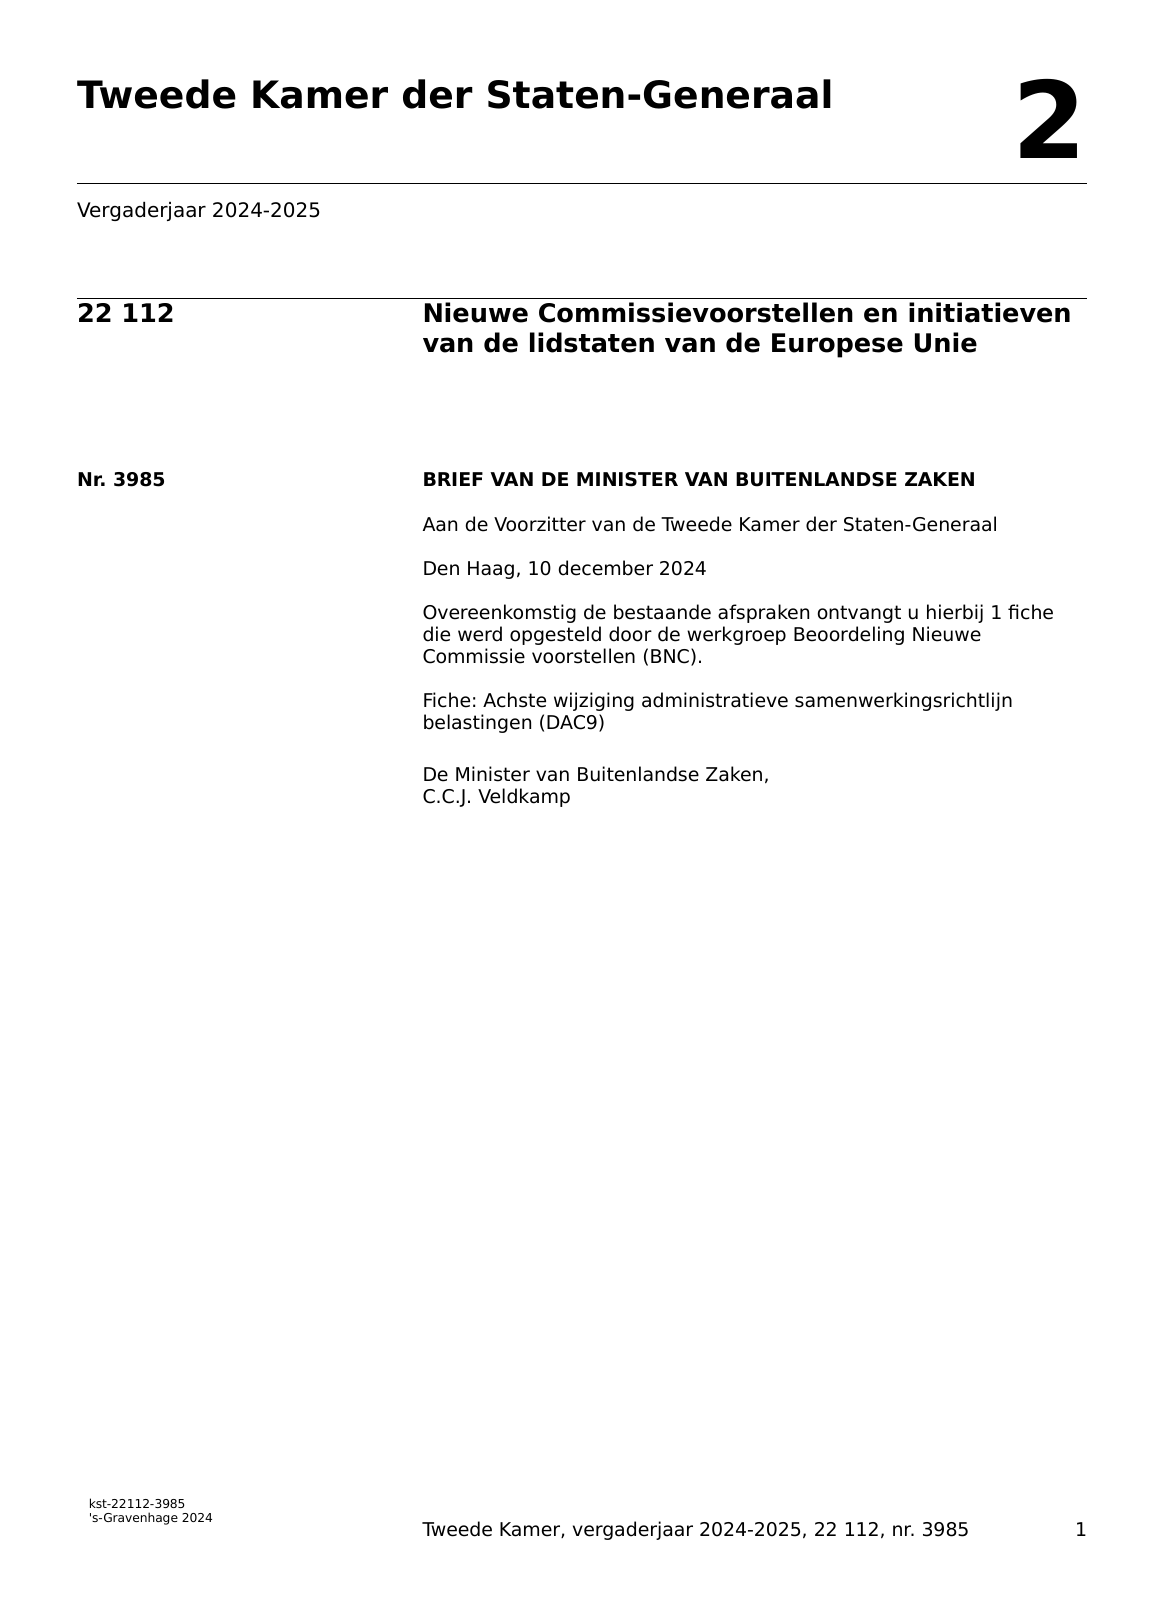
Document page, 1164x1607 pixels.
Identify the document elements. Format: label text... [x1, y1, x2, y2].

text Aan de Voorzitter van de Tweede Kamer der Staten-Generaal [422, 513, 1087, 536]
text kst-22112-3985 [88, 1497, 323, 1511]
subtitle 22 112 Nieuwe Commissievoorstellen en initiatieven van de lidstaten van de Europese Unie [77, 299, 1087, 358]
text 's-Gravenhage 2024 [88, 1511, 323, 1525]
table_cell Vergaderjaar 2024-2025 [77, 184, 1087, 298]
text Den Haag, 10 december 2024 [422, 558, 1087, 580]
table_header 2 [886, 59, 1087, 183]
subtitle Nr. 3985 BRIEF VAN DE MINISTER VAN BUITENLANDSE ZAKEN [77, 469, 1087, 491]
text Fiche: Achste wijziging administratieve samenwerkingsrichtlijn belastingen (DAC9) [422, 690, 1087, 734]
text De Minister van Buitenlandse Zaken, C.C.J. Veldkamp [422, 764, 1087, 808]
table_header Tweede Kamer der Staten-Generaal [77, 59, 886, 183]
text Overeenkomstig de bestaande afspraken ontvangt u hierbij 1 fiche die werd opgesteld door de werkgroep Beoordeling Nieuwe Commissie voorstellen (BNC). [422, 602, 1087, 668]
